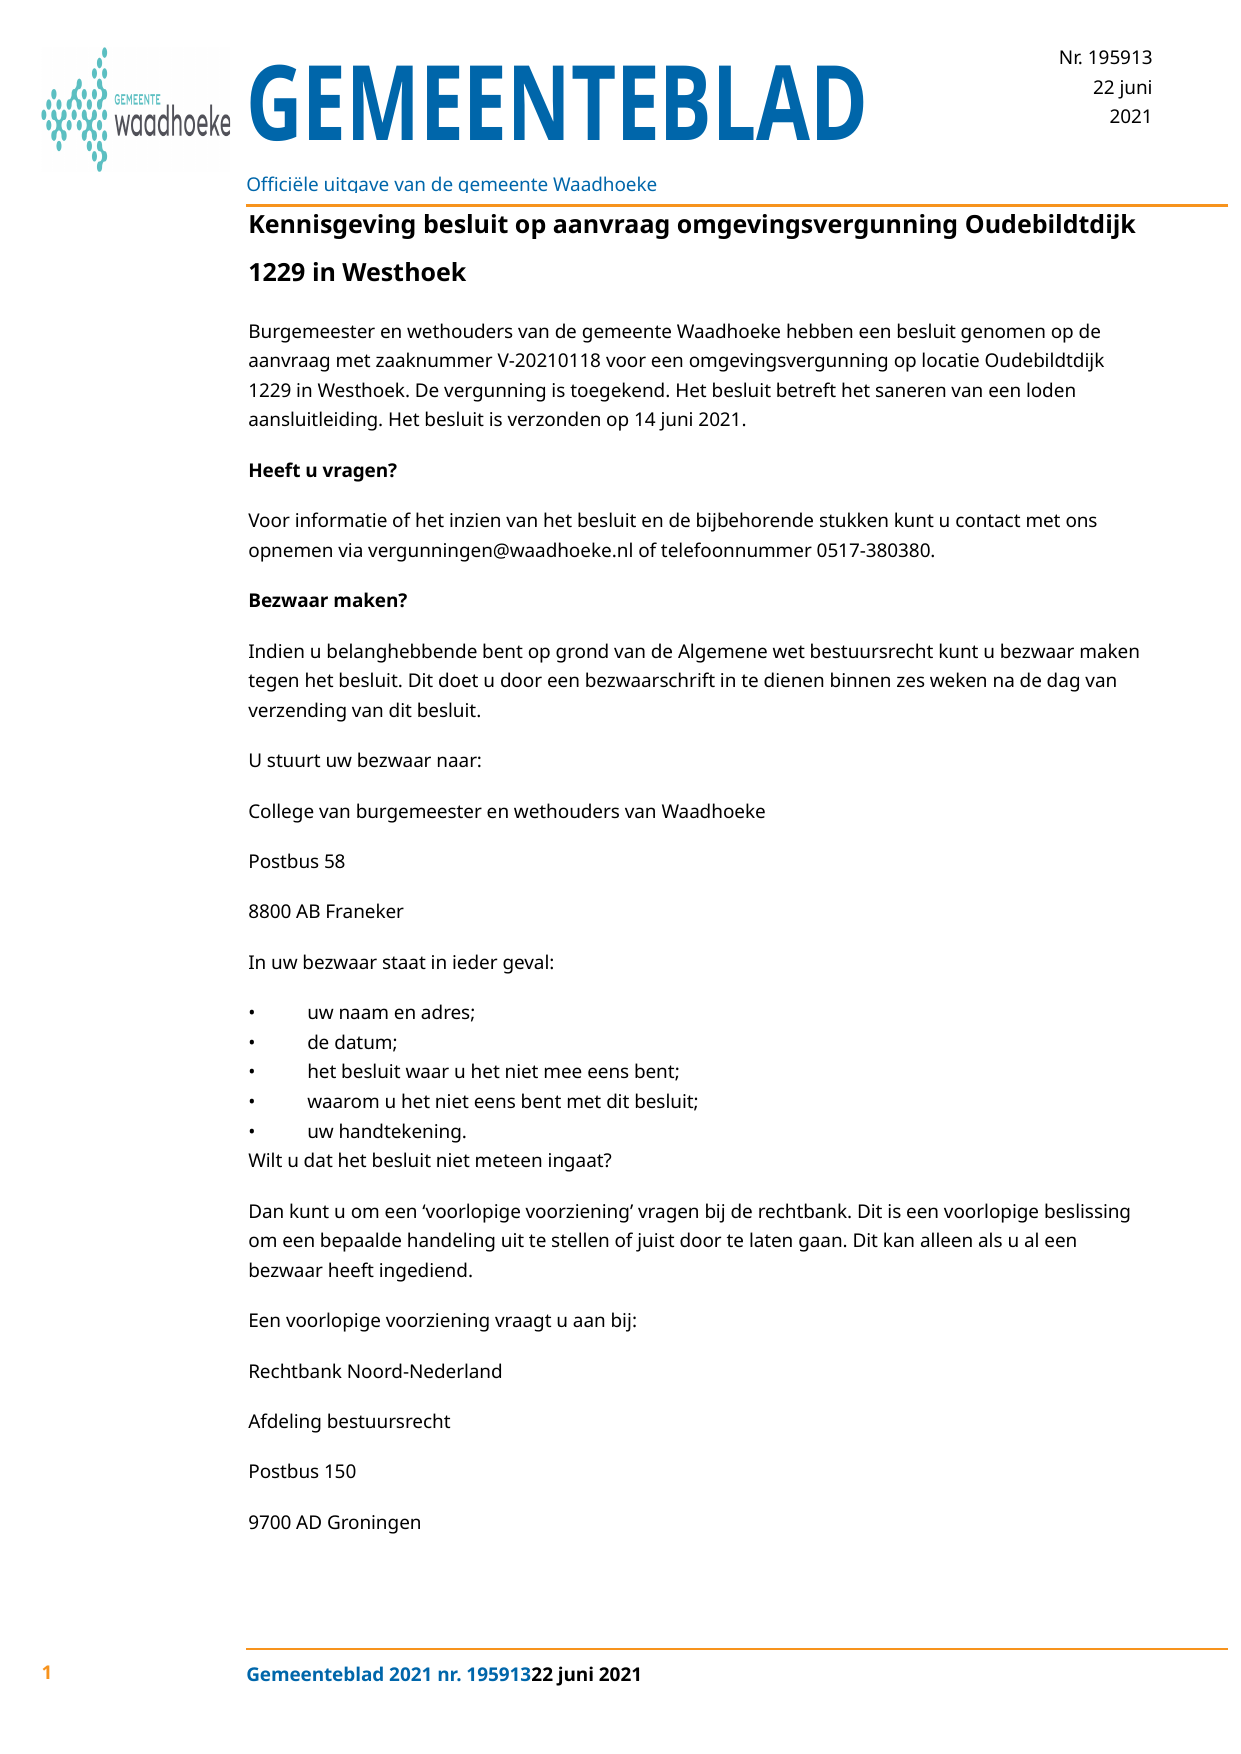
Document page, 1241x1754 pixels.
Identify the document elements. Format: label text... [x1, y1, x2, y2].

list de datum; [248, 1029, 1152, 1055]
text Een voorlopige voorziening vraagt u aan bij: [248, 1307, 1152, 1333]
text Postbus 58 [248, 848, 1152, 874]
text Postbus 150 [248, 1459, 1152, 1484]
text 8800 AB Franeker [248, 899, 1152, 924]
text In uw bezwaar staat in ieder geval: [248, 949, 1152, 975]
text Afdeling bestuursrecht [248, 1408, 1152, 1434]
text 9700 AD Groningen [248, 1509, 1152, 1535]
text Indien u belanghebbende bent op grond van de Algemene wet bestuursrecht kunt u bezwaar maken tegen het besluit. Dit doet u door een bezwaarschrift in te dienen binnen zes weken na de dag van verzending van dit besluit. [248, 638, 1152, 723]
text U stuurt uw bezwaar naar: [248, 747, 1152, 773]
list waarom u het niet eens bent met dit besluit; [248, 1088, 1152, 1114]
text Dan kunt u om een ‘voorlopige voorziening’ vragen bij de rechtbank. Dit is een voorlopige beslissing om een bepaalde handeling uit te stellen of juist door te laten gaan. Dit kan alleen als u al een bezwaar heeft ingediend. [248, 1198, 1152, 1283]
list uw handtekening. [248, 1118, 1152, 1144]
list het besluit waar u het niet mee eens bent; [248, 1059, 1152, 1084]
text Heeft u vragen? [248, 457, 1152, 483]
text Rechtbank Noord-Nederland [248, 1358, 1152, 1384]
text Wilt u dat het besluit niet meteen ingaat? [248, 1147, 1152, 1173]
list uw naam en adres; [248, 999, 1152, 1025]
picture [41, 47, 231, 172]
text Bezwaar maken? [248, 587, 1152, 613]
text Burgemeester en wethouders van de gemeente Waadhoeke hebben een besluit genomen op de aanvraag met zaaknummer V-20210118 voor een omgevingsvergunning op locatie Oudebildtdijk 1229 in Westhoek. De vergunning is toegekend. Het besluit betreft het saneren van een loden aansluitleiding. Het besluit is verzonden op 14 juni 2021. [248, 318, 1152, 432]
text Kennisgeving besluit op aanvraag omgevingsvergunning Oudebildtdijk 1229 in Westhoek [248, 207, 1152, 288]
text College van burgemeester en wethouders van Waadhoeke [248, 798, 1152, 824]
text Voor informatie of het inzien van het besluit en de bijbehorende stukken kunt u contact met ons opnemen via vergunningen@waadhoeke.nl of telefoonnummer 0517-380380. [248, 507, 1152, 563]
